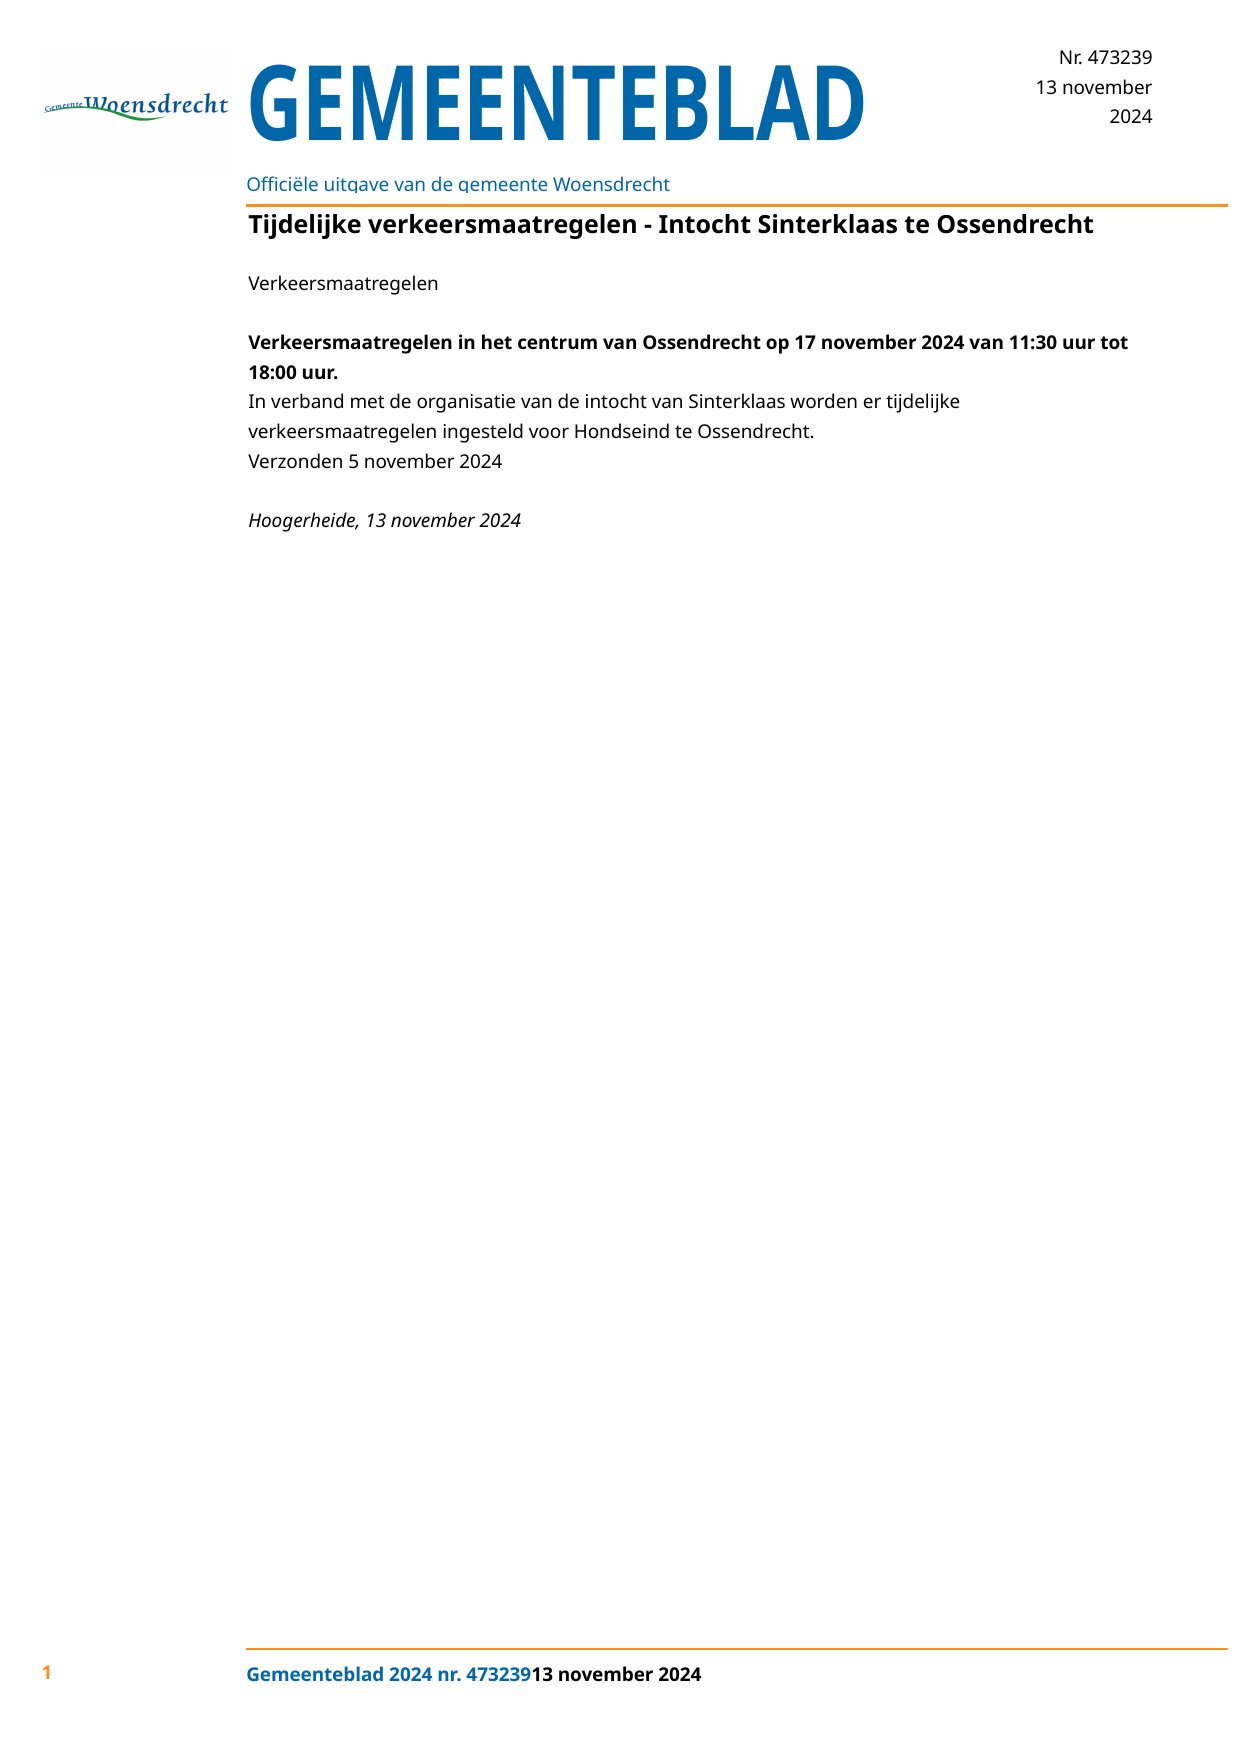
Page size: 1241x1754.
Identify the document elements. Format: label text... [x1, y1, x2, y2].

text Verkeersmaatregelen [248, 270, 1152, 296]
picture [41, 47, 231, 172]
text In verband met de organisatie van de intocht van Sinterklaas worden er tijdelijke verkeersmaatregelen ingesteld voor Hondseind te Ossendrecht. [248, 389, 1152, 444]
text Hoogerheide, 13 november 2024 [248, 507, 1152, 533]
text Verkeersmaatregelen in het centrum van Ossendrecht op 17 november 2024 van 11:30 uur tot 18:00 uur. [248, 329, 1152, 385]
text Verzonden 5 november 2024 [248, 448, 1152, 473]
text Tijdelijke verkeersmaatregelen - Intocht Sinterklaas te Ossendrecht [248, 207, 1152, 241]
